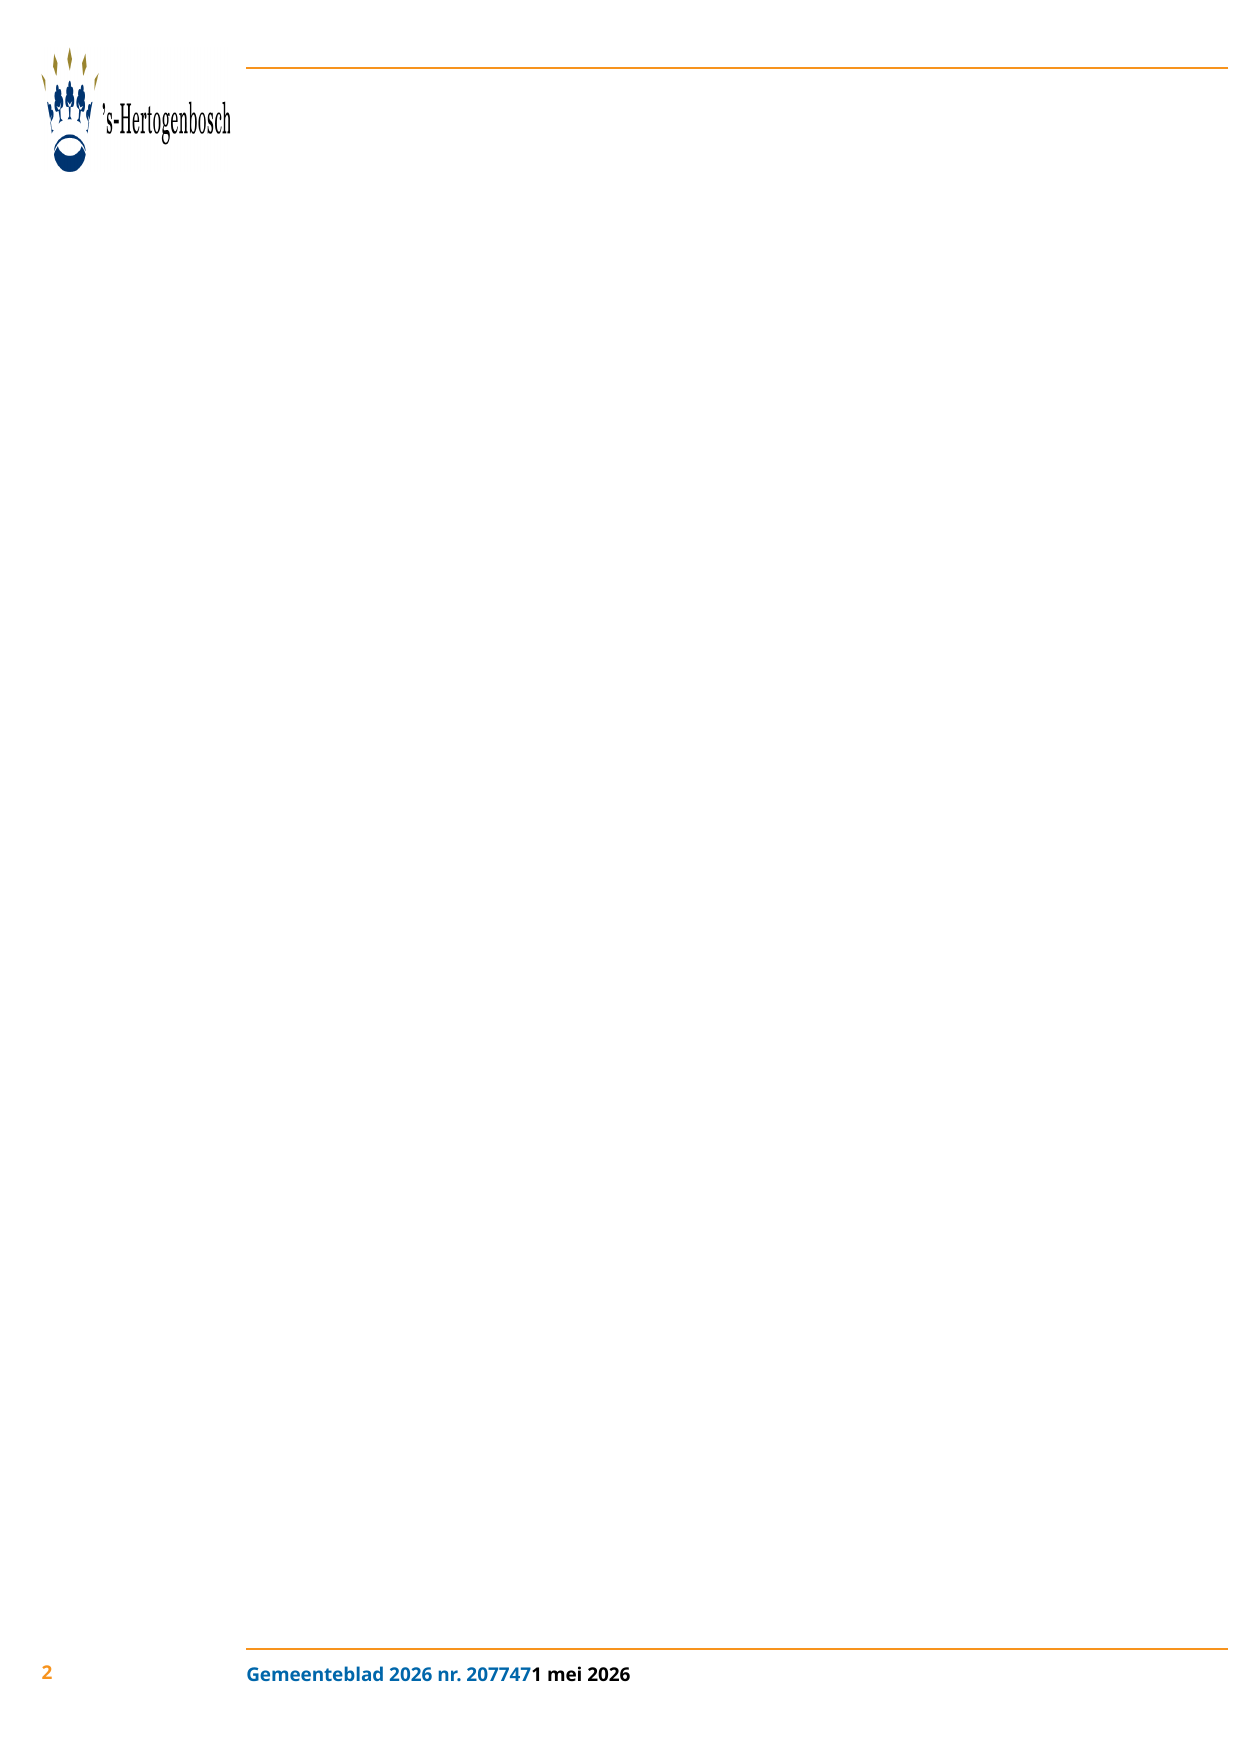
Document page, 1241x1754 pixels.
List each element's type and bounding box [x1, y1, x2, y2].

picture [41, 47, 231, 172]
